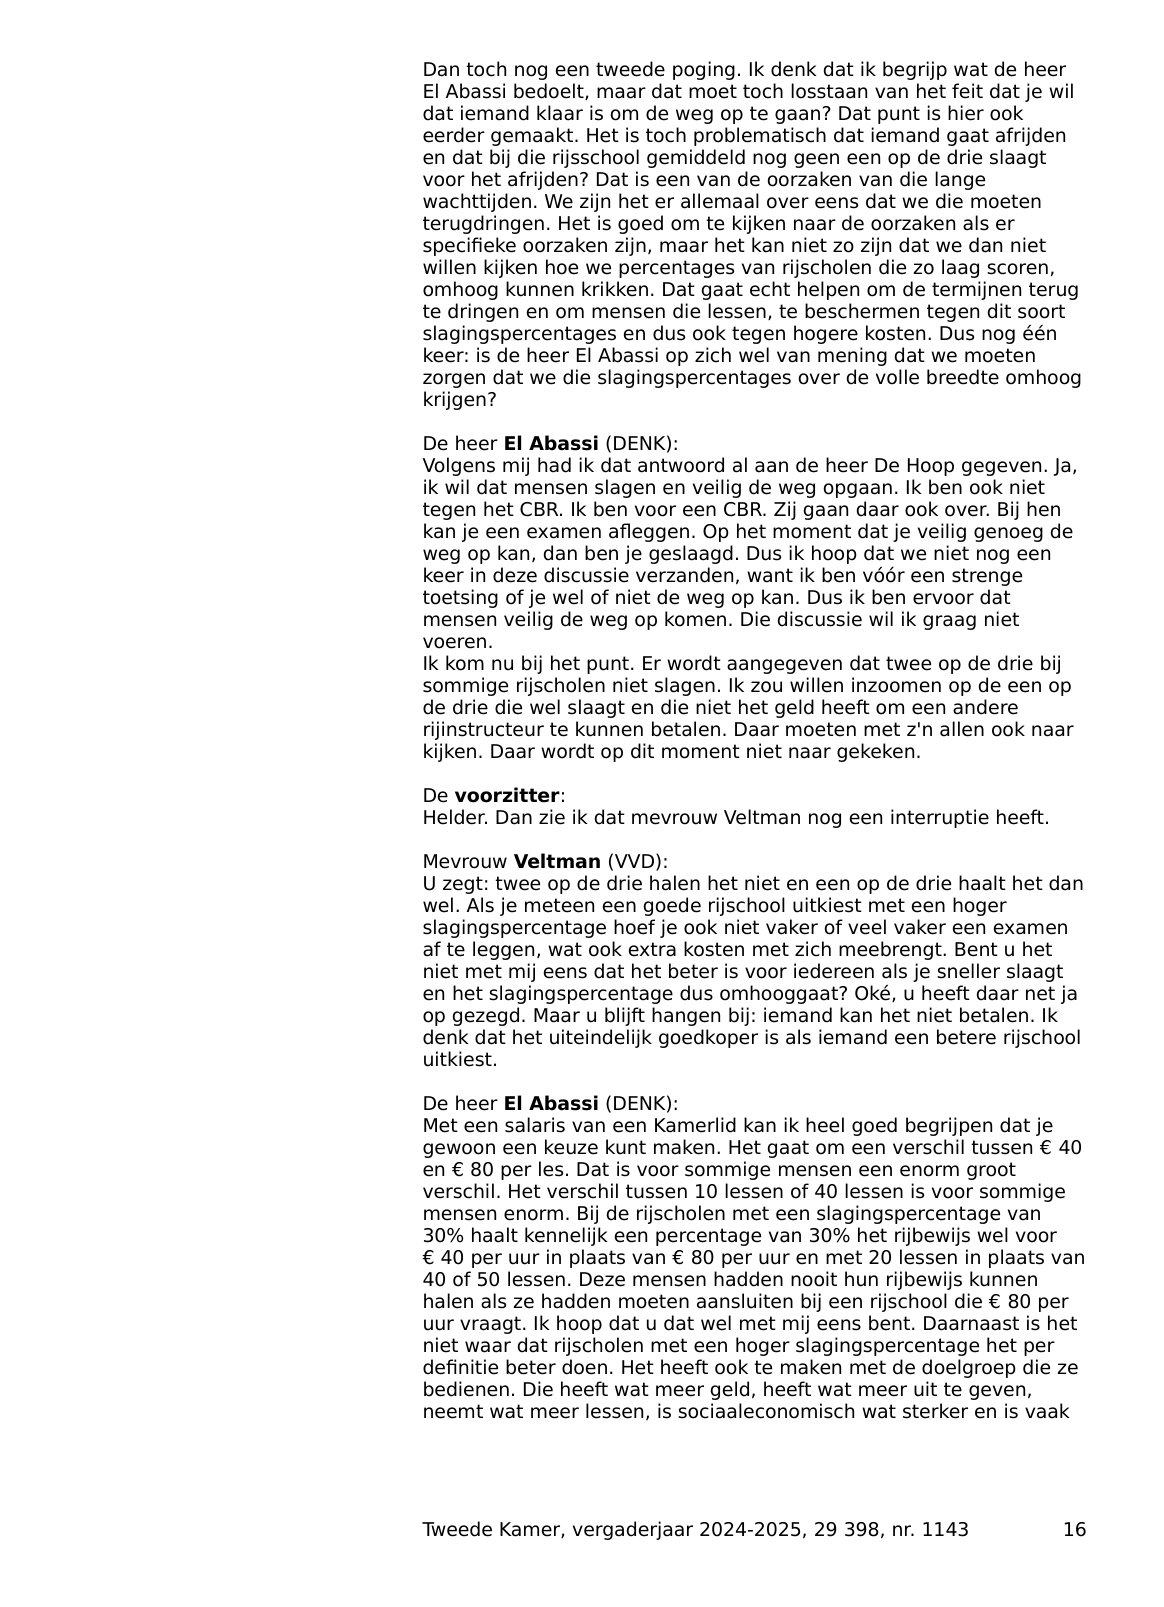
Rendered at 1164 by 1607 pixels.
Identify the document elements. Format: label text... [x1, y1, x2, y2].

text De heer El Abassi (DENK): [422, 1093, 1087, 1115]
text U zegt: twee op de drie halen het niet en een op de drie haalt het dan wel. Als je meteen een goede rijschool uitkiest met een hoger slagingspercentage hoef je ook niet vaker of veel vaker een examen af te leggen, wat ook extra kosten met zich meebrengt. Bent u het niet met mij eens dat het beter is voor iedereen als je sneller slaagt en het slagingspercentage dus omhooggaat? Oké, u heeft daar net ja op gezegd. Maar u blijft hangen bij: iemand kan het niet betalen. Ik denk dat het uiteindelijk goedkoper is als iemand een betere rijschool uitkiest. [422, 873, 1087, 1071]
text Helder. Dan zie ik dat mevrouw Veltman nog een interruptie heeft. [422, 807, 1087, 829]
text Volgens mij had ik dat antwoord al aan de heer De Hoop gegeven. Ja, ik wil dat mensen slagen en veilig de weg opgaan. Ik ben ook niet tegen het CBR. Ik ben voor een CBR. Zij gaan daar ook over. Bij hen kan je een examen afleggen. Op het moment dat je veilig genoeg de weg op kan, dan ben je geslaagd. Dus ik hoop dat we niet nog een keer in deze discussie verzanden, want ik ben vóór een strenge toetsing of je wel of niet de weg op kan. Dus ik ben ervoor dat mensen veilig de weg op komen. Die discussie wil ik graag niet voeren. [422, 455, 1087, 653]
text De voorzitter: [422, 785, 1087, 807]
text De heer El Abassi (DENK): [422, 433, 1087, 455]
text Ik kom nu bij het punt. Er wordt aangegeven dat twee op de drie bij sommige rijscholen niet slagen. Ik zou willen inzoomen op de een op de drie die wel slaagt en die niet het geld heeft om een andere rijinstructeur te kunnen betalen. Daar moeten met z'n allen ook naar kijken. Daar wordt op dit moment niet naar gekeken. [422, 653, 1087, 763]
text Mevrouw Veltman (VVD): [422, 851, 1087, 873]
text Met een salaris van een Kamerlid kan ik heel goed begrijpen dat je gewoon een keuze kunt maken. Het gaat om een verschil tussen € 40 en € 80 per les. Dat is voor sommige mensen een enorm groot verschil. Het verschil tussen 10 lessen of 40 lessen is voor sommige mensen enorm. Bij de rijscholen met een slagingspercentage van 30% haalt kennelijk een percentage van 30% het rijbewijs wel voor € 40 per uur in plaats van € 80 per uur en met 20 lessen in plaats van 40 of 50 lessen. Deze mensen hadden nooit hun rijbewijs kunnen halen als ze hadden moeten aansluiten bij een rijschool die € 80 per uur vraagt. Ik hoop dat u dat wel met mij eens bent. Daarnaast is het niet waar dat rijscholen met een hoger slagingspercentage het per definitie beter doen. Het heeft ook te maken met de doelgroep die ze bedienen. Die heeft wat meer geld, heeft wat meer uit te geven, neemt wat meer lessen, is sociaaleconomisch wat sterker en is vaak [422, 1115, 1087, 1423]
text Dan toch nog een tweede poging. Ik denk dat ik begrijp wat de heer El Abassi bedoelt, maar dat moet toch losstaan van het feit dat je wil dat iemand klaar is om de weg op te gaan? Dat punt is hier ook eerder gemaakt. Het is toch problematisch dat iemand gaat afrijden en dat bij die rijsschool gemiddeld nog geen een op de drie slaagt voor het afrijden? Dat is een van de oorzaken van die lange wachttijden. We zijn het er allemaal over eens dat we die moeten terugdringen. Het is goed om te kijken naar de oorzaken als er specifieke oorzaken zijn, maar het kan niet zo zijn dat we dan niet willen kijken hoe we percentages van rijscholen die zo laag scoren, omhoog kunnen krikken. Dat gaat echt helpen om de termijnen terug te dringen en om mensen die lessen, te beschermen tegen dit soort slagingspercentages en dus ook tegen hogere kosten. Dus nog één keer: is de heer El Abassi op zich wel van mening dat we moeten zorgen dat we die slagingspercentages over de volle breedte omhoog krijgen? [422, 59, 1087, 411]
